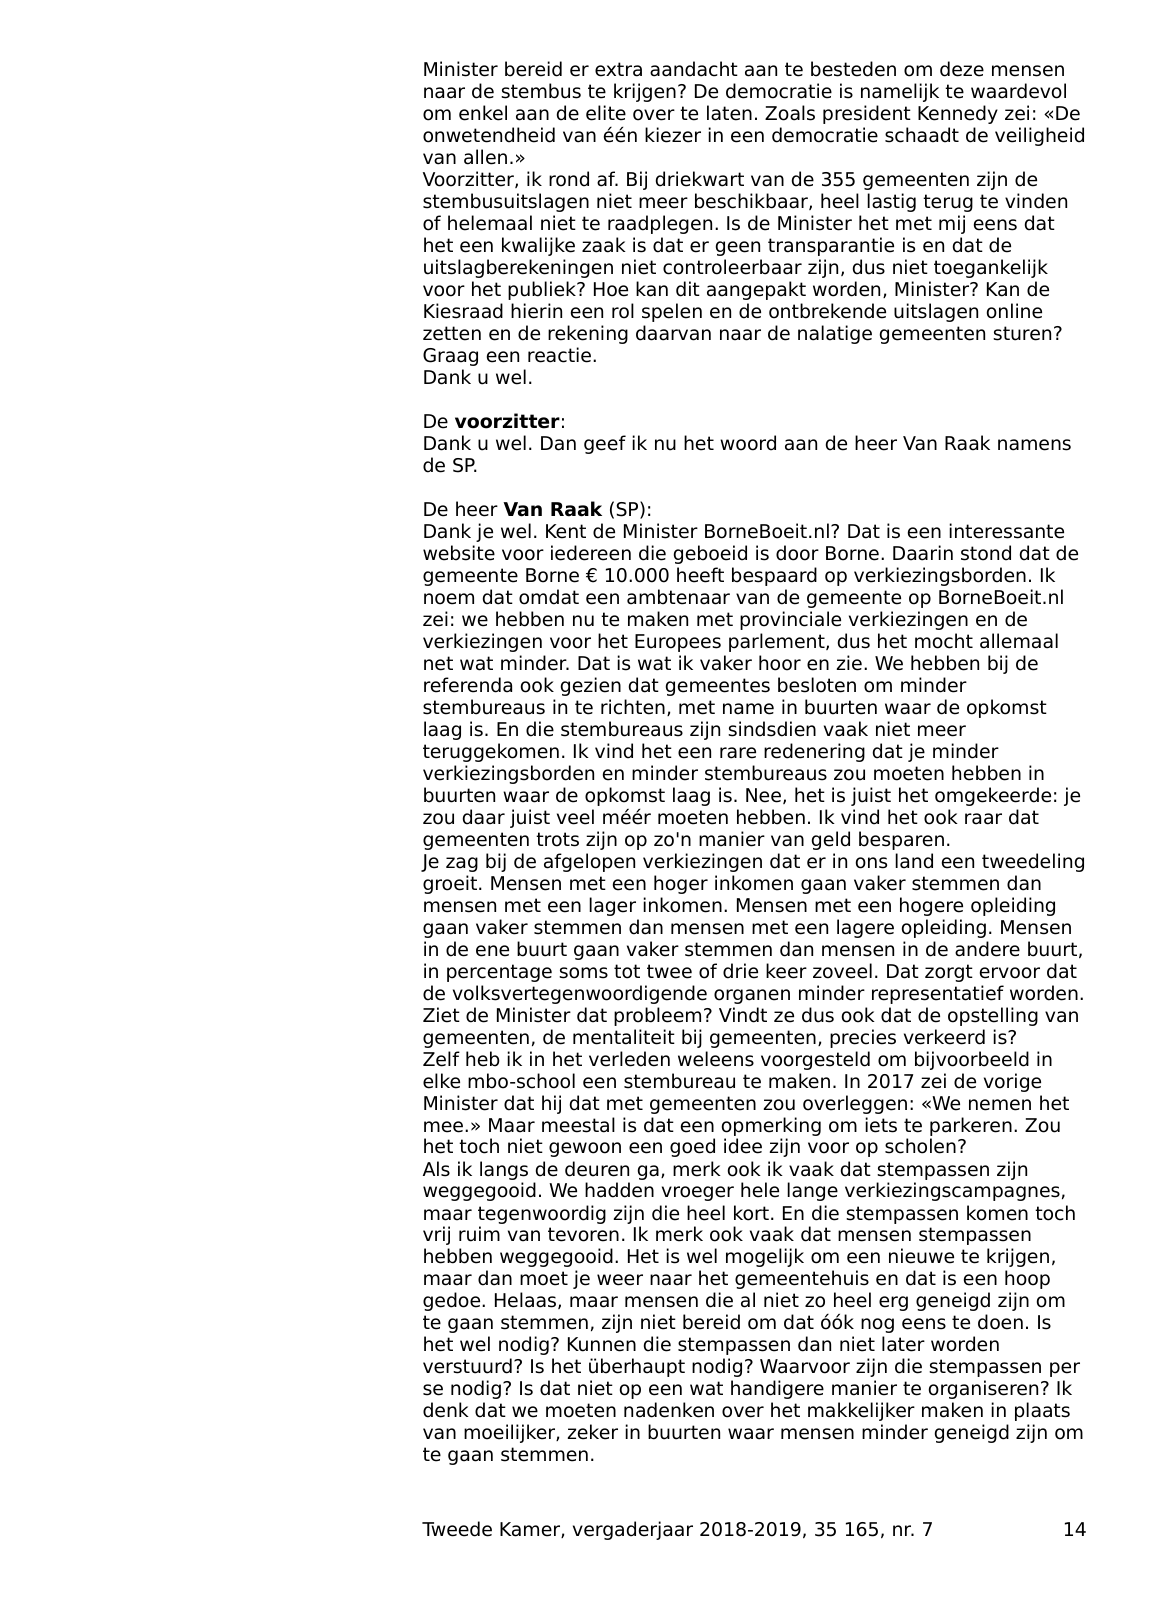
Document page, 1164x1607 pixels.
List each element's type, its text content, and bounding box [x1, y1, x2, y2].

text De heer Van Raak (SP): [422, 499, 1087, 521]
text Dank u wel. [422, 367, 1087, 389]
text Als ik langs de deuren ga, merk ook ik vaak dat stempassen zijn weggegooid. We hadden vroeger hele lange verkiezingscampagnes, maar tegenwoordig zijn die heel kort. En die stempassen komen toch vrij ruim van tevoren. Ik merk ook vaak dat mensen stempassen hebben weggegooid. Het is wel mogelijk om een nieuwe te krijgen, maar dan moet je weer naar het gemeentehuis en dat is een hoop gedoe. Helaas, maar mensen die al niet zo heel erg geneigd zijn om te gaan stemmen, zijn niet bereid om dat óók nog eens te doen. Is het wel nodig? Kunnen die stempassen dan niet later worden verstuurd? Is het überhaupt nodig? Waarvoor zijn die stempassen per se nodig? Is dat niet op een wat handigere manier te organiseren? Ik denk dat we moeten nadenken over het makkelijker maken in plaats van moeilijker, zeker in buurten waar mensen minder geneigd zijn om te gaan stemmen. [422, 1158, 1087, 1466]
text De voorzitter: [422, 411, 1087, 433]
text Je zag bij de afgelopen verkiezingen dat er in ons land een tweedeling groeit. Mensen met een hoger inkomen gaan vaker stemmen dan mensen met een lager inkomen. Mensen met een hogere opleiding gaan vaker stemmen dan mensen met een lagere opleiding. Mensen in de ene buurt gaan vaker stemmen dan mensen in de andere buurt, in percentage soms tot twee of drie keer zoveel. Dat zorgt ervoor dat de volksvertegenwoordigende organen minder representatief worden. Ziet de Minister dat probleem? Vindt ze dus ook dat de opstelling van gemeenten, de mentaliteit bij gemeenten, precies verkeerd is? [422, 851, 1087, 1048]
text Zelf heb ik in het verleden weleens voorgesteld om bijvoorbeeld in elke mbo-school een stembureau te maken. In 2017 zei de vorige Minister dat hij dat met gemeenten zou overleggen: «We nemen het mee.» Maar meestal is dat een opmerking om iets te parkeren. Zou het toch niet gewoon een goed idee zijn voor op scholen? [422, 1048, 1087, 1158]
text Voorzitter, ik rond af. Bij driekwart van de 355 gemeenten zijn de stembusuitslagen niet meer beschikbaar, heel lastig terug te vinden of helemaal niet te raadplegen. Is de Minister het met mij eens dat het een kwalijke zaak is dat er geen transparantie is en dat de uitslagberekeningen niet controleerbaar zijn, dus niet toegankelijk voor het publiek? Hoe kan dit aangepakt worden, Minister? Kan de Kiesraad hierin een rol spelen en de ontbrekende uitslagen online zetten en de rekening daarvan naar de nalatige gemeenten sturen? Graag een reactie. [422, 169, 1087, 367]
text Dank je wel. Kent de Minister BorneBoeit.nl? Dat is een interessante website voor iedereen die geboeid is door Borne. Daarin stond dat de gemeente Borne € 10.000 heeft bespaard op verkiezingsborden. Ik noem dat omdat een ambtenaar van de gemeente op BorneBoeit.nl zei: we hebben nu te maken met provinciale verkiezingen en de verkiezingen voor het Europees parlement, dus het mocht allemaal net wat minder. Dat is wat ik vaker hoor en zie. We hebben bij de referenda ook gezien dat gemeentes besloten om minder stembureaus in te richten, met name in buurten waar de opkomst laag is. En die stembureaus zijn sindsdien vaak niet meer teruggekomen. Ik vind het een rare redenering dat je minder verkiezingsborden en minder stembureaus zou moeten hebben in buurten waar de opkomst laag is. Nee, het is juist het omgekeerde: je zou daar juist veel méér moeten hebben. Ik vind het ook raar dat gemeenten trots zijn op zo'n manier van geld besparen. [422, 521, 1087, 851]
text Minister bereid er extra aandacht aan te besteden om deze mensen naar de stembus te krijgen? De democratie is namelijk te waardevol om enkel aan de elite over te laten. Zoals president Kennedy zei: «De onwetendheid van één kiezer in een democratie schaadt de veiligheid van allen.» [422, 59, 1087, 169]
text Dank u wel. Dan geef ik nu het woord aan de heer Van Raak namens de SP. [422, 433, 1087, 477]
